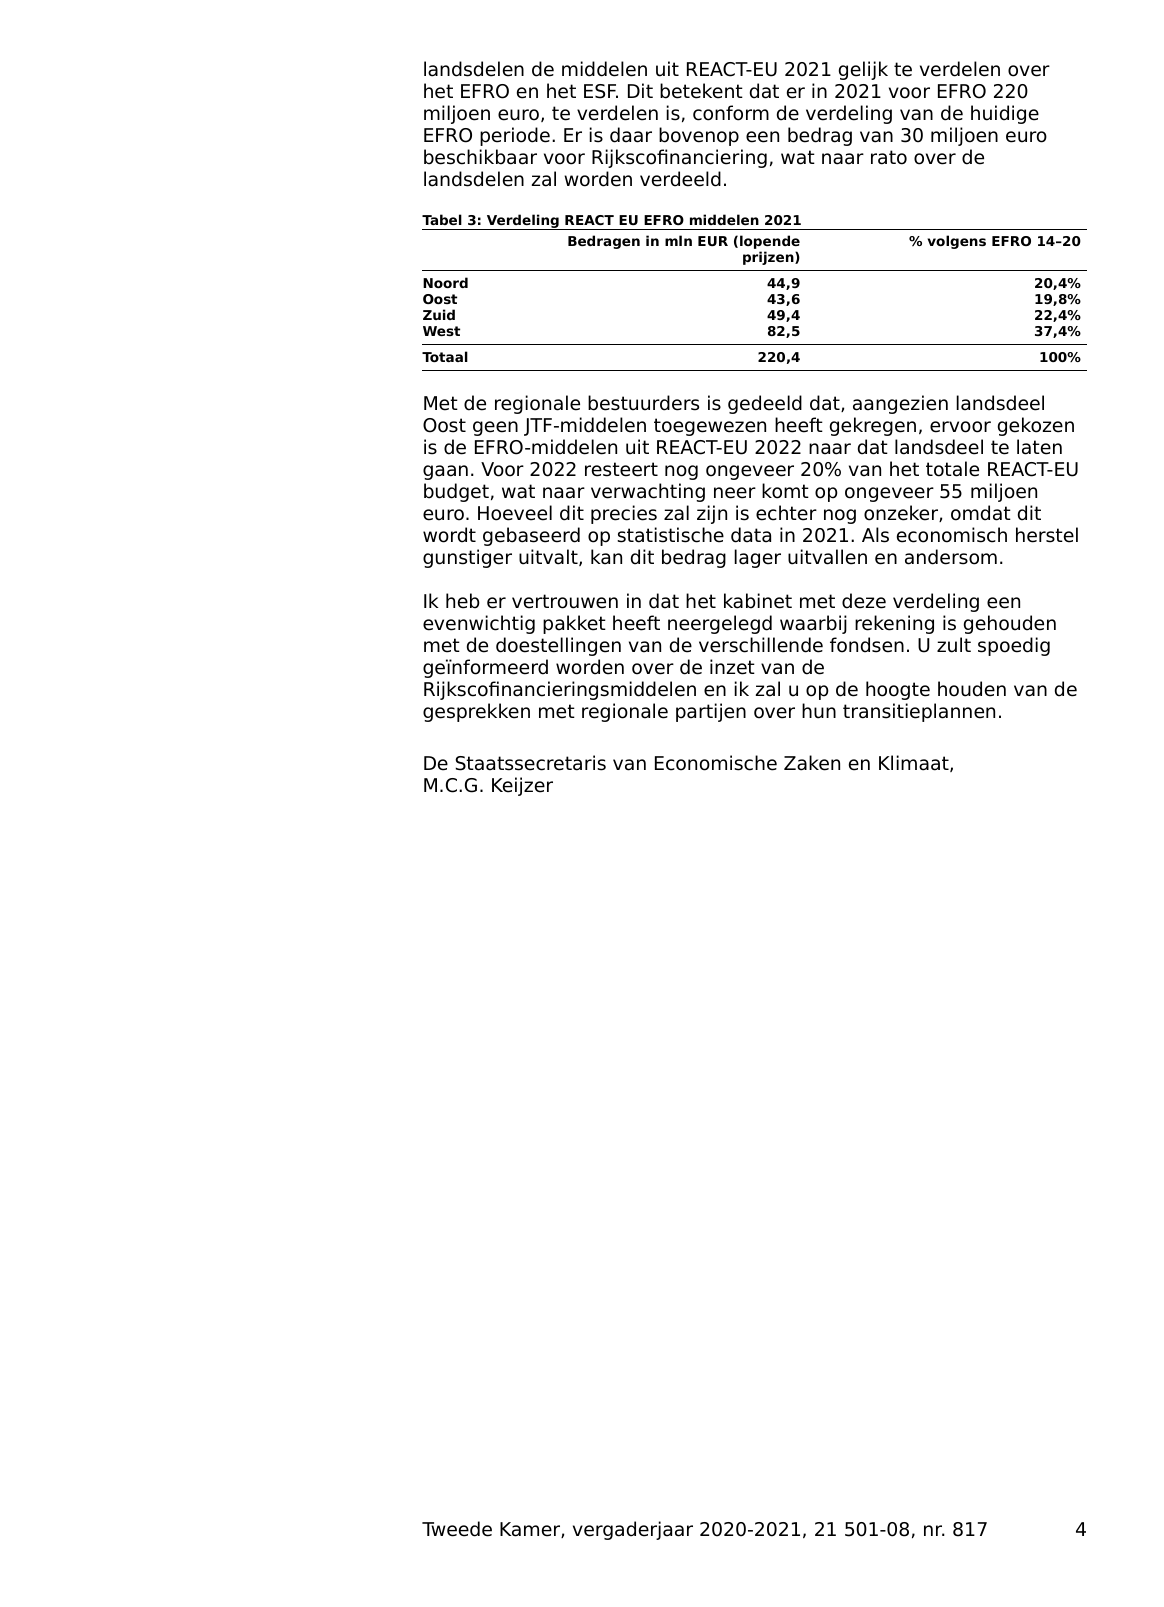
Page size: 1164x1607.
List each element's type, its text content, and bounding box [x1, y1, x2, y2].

table_header Tabel 3: Verdeling REACT EU EFRO middelen 2021 [422, 213, 1087, 228]
table_cell 82,5 [511, 323, 806, 344]
table_cell 220,4 [511, 345, 806, 370]
table_cell 20,4% [806, 271, 1087, 292]
table_cell 44,9 [511, 271, 806, 292]
text landsdelen de middelen uit REACT-EU 2021 gelijk te verdelen over het EFRO en het ESF. Dit betekent dat er in 2021 voor EFRO 220 miljoen euro, te verdelen is, conform de verdeling van de huidige EFRO periode. Er is daar bovenop een bedrag van 30 miljoen euro beschikbaar voor Rijkscofinanciering, wat naar rato over de landsdelen zal worden verdeeld. [422, 59, 1087, 191]
table_cell Totaal [422, 345, 511, 370]
text Ik heb er vertrouwen in dat het kabinet met deze verdeling een evenwichtig pakket heeft neergelegd waarbij rekening is gehouden met de doestellingen van de verschillende fondsen. U zult spoedig geïnformeerd worden over de inzet van de Rijkscofinancieringsmiddelen en ik zal u op de hoogte houden van de gesprekken met regionale partijen over hun transitieplannen. [422, 591, 1087, 723]
table_cell 22,4% [806, 308, 1087, 323]
table_cell 49,4 [511, 308, 806, 323]
table_cell 100% [806, 345, 1087, 370]
table_cell 43,6 [511, 292, 806, 308]
table_cell Oost [422, 292, 511, 308]
table_cell [422, 230, 511, 270]
text De Staatssecretaris van Economische Zaken en Klimaat, M.C.G. Keijzer [422, 753, 1087, 797]
text Met de regionale bestuurders is gedeeld dat, aangezien landsdeel Oost geen JTF-middelen toegewezen heeft gekregen, ervoor gekozen is de EFRO-middelen uit REACT-EU 2022 naar dat landsdeel te laten gaan. Voor 2022 resteert nog ongeveer 20% van het totale REACT-EU budget, wat naar verwachting neer komt op ongeveer 55 miljoen euro. Hoeveel dit precies zal zijn is echter nog onzeker, omdat dit wordt gebaseerd op statistische data in 2021. Als economisch herstel gunstiger uitvalt, kan dit bedrag lager uitvallen en andersom. [422, 393, 1087, 569]
table_cell Noord [422, 271, 511, 292]
table_cell % volgens EFRO 14–20 [806, 230, 1087, 270]
table_cell West [422, 323, 511, 344]
table_cell Bedragen in mln EUR (lopende prijzen) [511, 230, 806, 270]
table_cell 37,4% [806, 323, 1087, 344]
table_cell Zuid [422, 308, 511, 323]
table_cell 19,8% [806, 292, 1087, 308]
